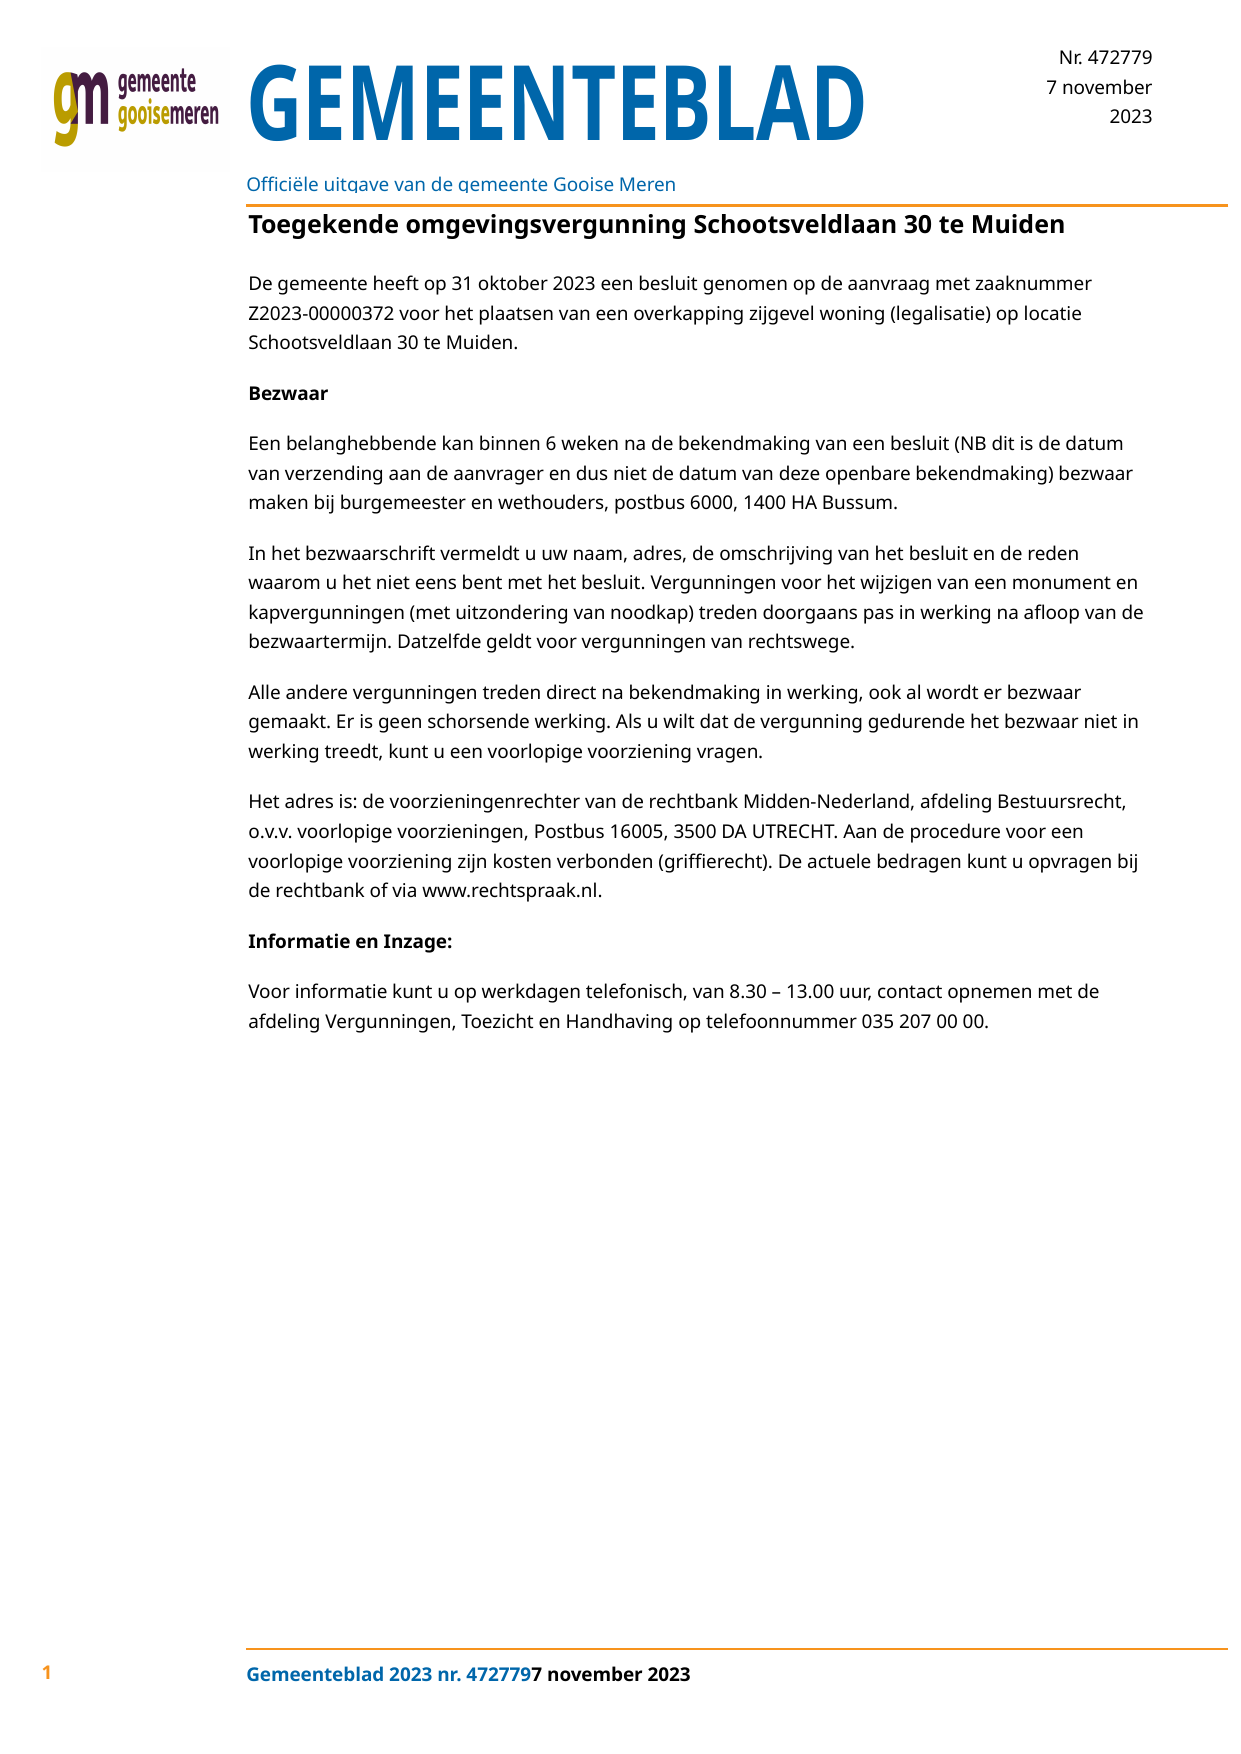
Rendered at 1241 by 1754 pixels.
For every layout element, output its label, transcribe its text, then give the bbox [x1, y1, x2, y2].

text Een belanghebbende kan binnen 6 weken na de bekendmaking van een besluit (NB dit is de datum van verzending aan de aanvrager en dus niet de datum van deze openbare bekendmaking) bezwaar maken bij burgemeester en wethouders, postbus 6000, 1400 HA Bussum. [248, 430, 1152, 515]
text Informatie en Inzage: [248, 928, 1152, 953]
text De gemeente heeft op 31 oktober 2023 een besluit genomen op de aanvraag met zaaknummer Z2023-00000372 voor het plaatsen van een overkapping zijgevel woning (legalisatie) op locatie Schootsveldlaan 30 te Muiden. [248, 270, 1152, 355]
text Voor informatie kunt u op werkdagen telefonisch, van 8.30 – 13.00 uur, contact opnemen met de afdeling Vergunningen, Toezicht en Handhaving op telefoonnummer 035 207 00 00. [248, 978, 1152, 1033]
text Alle andere vergunningen treden direct na bekendmaking in werking, ook al wordt er bezwaar gemaakt. Er is geen schorsende werking. Als u wilt dat de vergunning gedurende het bezwaar niet in werking treedt, kunt u een voorlopige voorziening vragen. [248, 679, 1152, 764]
text Het adres is: de voorzieningenrechter van de rechtbank Midden-Nederland, afdeling Bestuursrecht, o.v.v. voorlopige voorzieningen, Postbus 16005, 3500 DA UTRECHT. Aan de procedure voor een voorlopige voorziening zijn kosten verbonden (griffierecht). De actuele bedragen kunt u opvragen bij de rechtbank of via www.rechtspraak.nl. [248, 789, 1152, 903]
picture [41, 47, 231, 172]
text In het bezwaarschrift vermeldt u uw naam, adres, de omschrijving van het besluit en de reden waarom u het niet eens bent met het besluit. Vergunningen voor het wijzigen van een monument en kapvergunningen (met uitzondering van noodkap) treden doorgaans pas in werking na afloop van de bezwaartermijn. Datzelfde geldt voor vergunningen van rechtswege. [248, 540, 1152, 654]
text Bezwaar [248, 380, 1152, 406]
text Toegekende omgevingsvergunning Schootsveldlaan 30 te Muiden [248, 207, 1152, 241]
